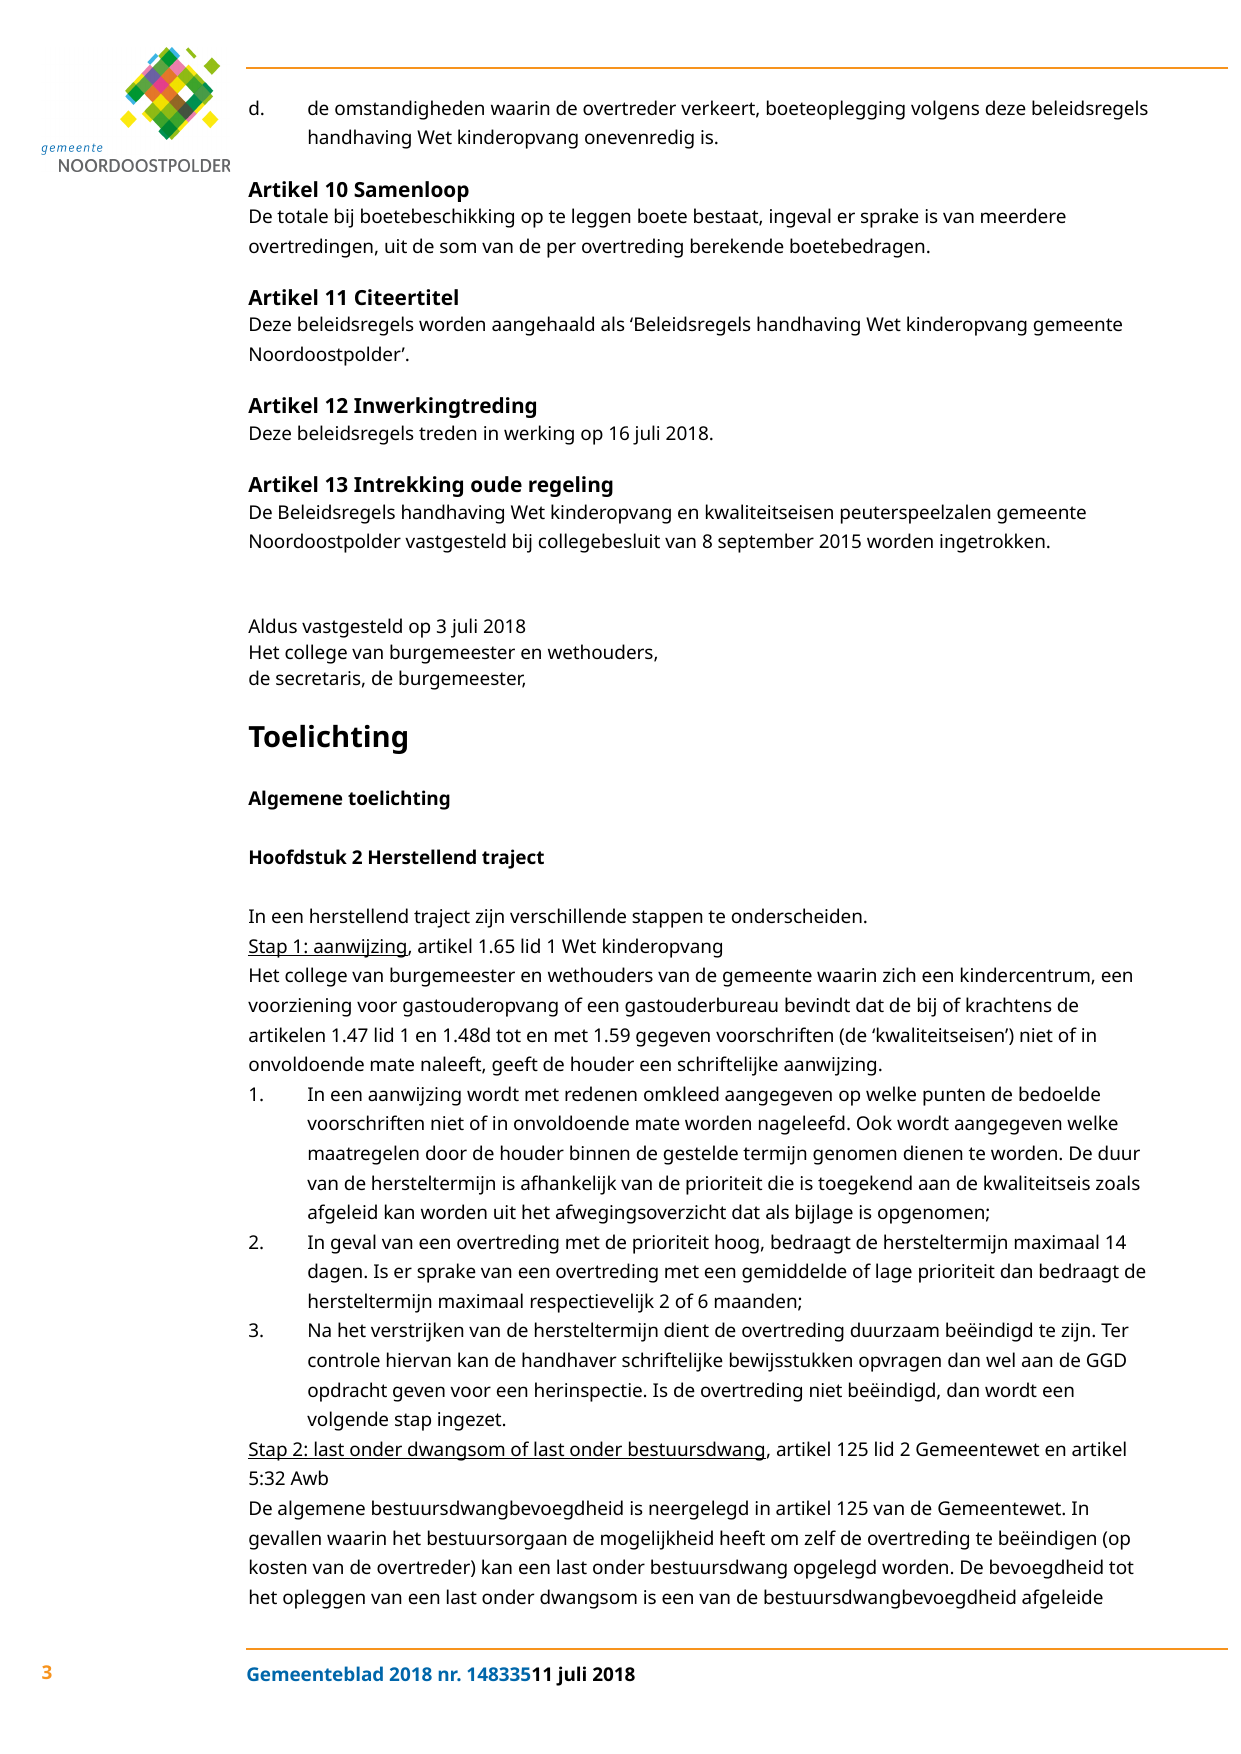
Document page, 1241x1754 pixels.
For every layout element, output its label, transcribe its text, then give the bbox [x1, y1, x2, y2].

list Na het verstrijken van de hersteltermijn dient de overtreding duurzaam beëindigd te zijn. Ter controle hiervan kan de handhaver schriftelijke bewijsstukken opvragen dan wel aan de GGD opdracht geven voor een herinspectie. Is de overtreding niet beëindigd, dan wordt een volgende stap ingezet. [248, 1318, 1152, 1432]
text Stap 2: last onder dwangsom of last onder bestuursdwang, artikel 125 lid 2 Gemeentewet en artikel 5:32 Awb [248, 1436, 1152, 1491]
text Stap 1: aanwijzing, artikel 1.65 lid 1 Wet kinderopvang [248, 933, 1152, 959]
text Deze beleidsregels worden aangehaald als ‘Beleidsregels handhaving Wet kinderopvang gemeente Noordoostpolder’. [248, 312, 1152, 367]
text Artikel 12 Inwerkingtreding [248, 392, 1152, 420]
text Hoofdstuk 2 Herstellend traject [248, 844, 1152, 870]
text De totale bij boetebeschikking op te leggen boete bestaat, ingeval er sprake is van meerdere overtredingen, uit de som van de per overtreding berekende boetebedragen. [248, 203, 1152, 258]
list In een aanwijzing wordt met redenen omkleed aangegeven op welke punten de bedoelde voorschriften niet of in onvoldoende mate worden nageleefd. Ook wordt aangegeven welke maatregelen door de houder binnen de gestelde termijn genomen dienen te worden. De duur van de hersteltermijn is afhankelijk van de prioriteit die is toegekend aan de kwaliteitseis zoals afgeleid kan worden uit het afwegingsoverzicht dat als bijlage is opgenomen; [248, 1081, 1152, 1225]
text De Beleidsregels handhaving Wet kinderopvang en kwaliteitseisen peuterspeelzalen gemeente Noordoostpolder vastgesteld bij collegebesluit van 8 september 2015 worden ingetrokken. [248, 499, 1152, 554]
list In geval van een overtreding met de prioriteit hoog, bedraagt de hersteltermijn maximaal 14 dagen. Is er sprake van een overtreding met een gemiddelde of lage prioriteit dan bedraagt de hersteltermijn maximaal respectievelijk 2 of 6 maanden; [248, 1229, 1152, 1314]
list de omstandigheden waarin de overtreder verkeert, boeteoplegging volgens deze beleidsregels handhaving Wet kinderopvang onevenredig is. [248, 95, 1152, 150]
text Toelichting [248, 716, 1152, 756]
text Het college van burgemeester en wethouders van de gemeente waarin zich een kindercentrum, een voorziening voor gastouderopvang of een gastouderbureau bevindt dat de bij of krachtens de artikelen 1.47 lid 1 en 1.48d tot en met 1.59 gegeven voorschriften (de ‘kwaliteitseisen’) niet of in onvoldoende mate naleeft, geeft de houder een schriftelijke aanwijzing. [248, 963, 1152, 1077]
text de secretaris, de burgemeester, [248, 665, 1152, 691]
text Aldus vastgesteld op 3 juli 2018 [248, 613, 1152, 639]
text Het college van burgemeester en wethouders, [248, 639, 1152, 665]
picture [41, 47, 231, 172]
text In een herstellend traject zijn verschillende stappen te onderscheiden. [248, 903, 1152, 929]
text Artikel 11 Citeertitel [248, 283, 1152, 312]
text Artikel 13 Intrekking oude regeling [248, 471, 1152, 499]
text Algemene toelichting [248, 785, 1152, 811]
text Deze beleidsregels treden in werking op 16 juli 2018. [248, 420, 1152, 446]
text Artikel 10 Samenloop [248, 175, 1152, 203]
text De algemene bestuursdwangbevoegdheid is neergelegd in artikel 125 van de Gemeentewet. In gevallen waarin het bestuursorgaan de mogelijkheid heeft om zelf de overtreding te beëindigen (op kosten van de overtreder) kan een last onder bestuursdwang opgelegd worden. De bevoegdheid tot het opleggen van een last onder dwangsom is een van de bestuursdwangbevoegdheid afgeleide [248, 1495, 1152, 1610]
